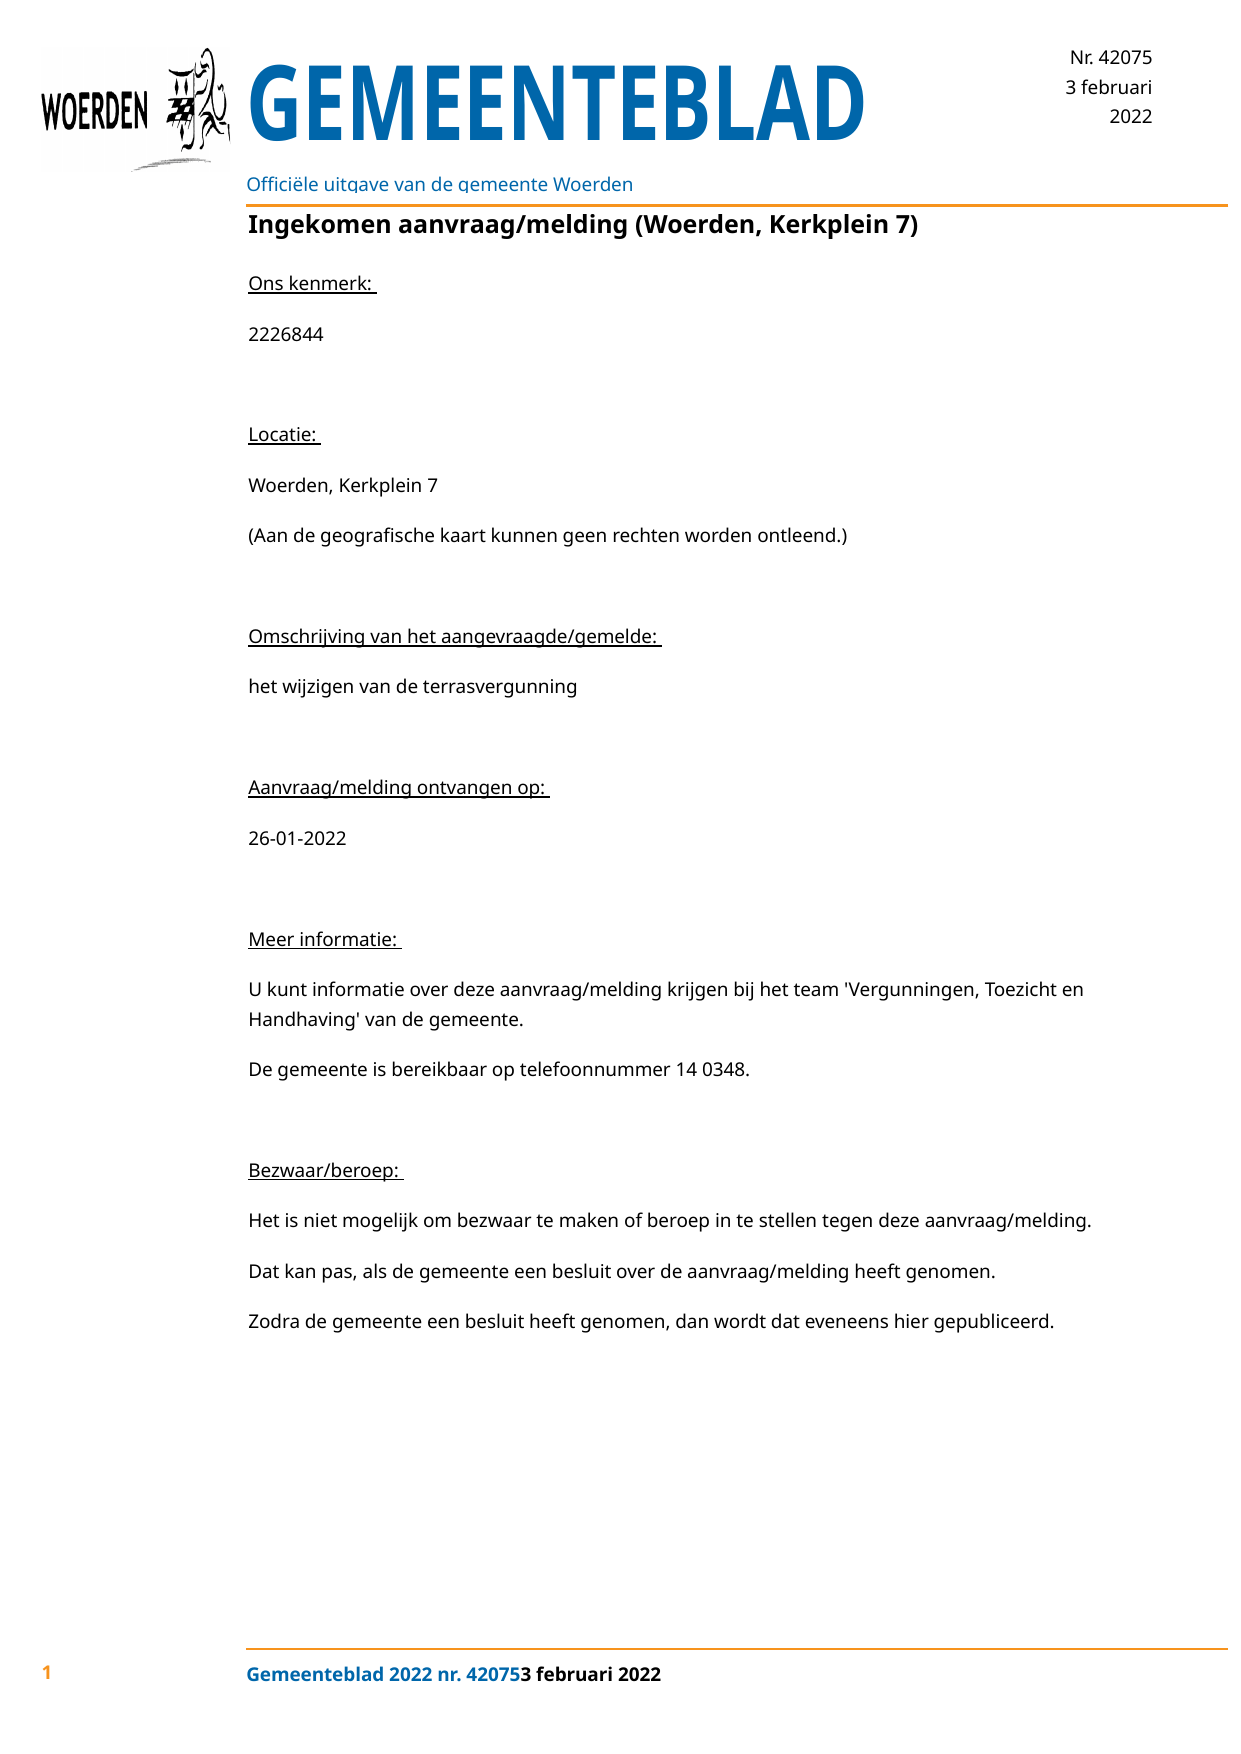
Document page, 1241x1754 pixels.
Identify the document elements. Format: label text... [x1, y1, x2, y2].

text 2226844 [248, 321, 1152, 346]
text Bezwaar/beroep: [248, 1157, 1152, 1183]
text (Aan de geografische kaart kunnen geen rechten worden ontleend.) [248, 522, 1152, 548]
picture [41, 47, 231, 172]
text het wijzigen van de terrasvergunning [248, 674, 1152, 699]
text U kunt informatie over deze aanvraag/melding krijgen bij het team 'Vergunningen, Toezicht en Handhaving' van de gemeente. [248, 976, 1152, 1031]
text 26-01-2022 [248, 825, 1152, 851]
text Aanvraag/melding ontvangen op: [248, 774, 1152, 800]
text Dat kan pas, als de gemeente een besluit over de aanvraag/melding heeft genomen. [248, 1258, 1152, 1283]
text Locatie: [248, 422, 1152, 447]
text Ingekomen aanvraag/melding (Woerden, Kerkplein 7) [248, 207, 1152, 241]
text Ons kenmerk: [248, 270, 1152, 296]
text De gemeente is bereikbaar op telefoonnummer 14 0348. [248, 1056, 1152, 1082]
text Omschrijving van het aangevraagde/gemelde: [248, 623, 1152, 649]
text Woerden, Kerkplein 7 [248, 472, 1152, 498]
text Meer informatie: [248, 926, 1152, 951]
text Het is niet mogelijk om bezwaar te maken of beroep in te stellen tegen deze aanvraag/melding. [248, 1207, 1152, 1233]
text Zodra de gemeente een besluit heeft genomen, dan wordt dat eveneens hier gepubliceerd. [248, 1308, 1152, 1334]
